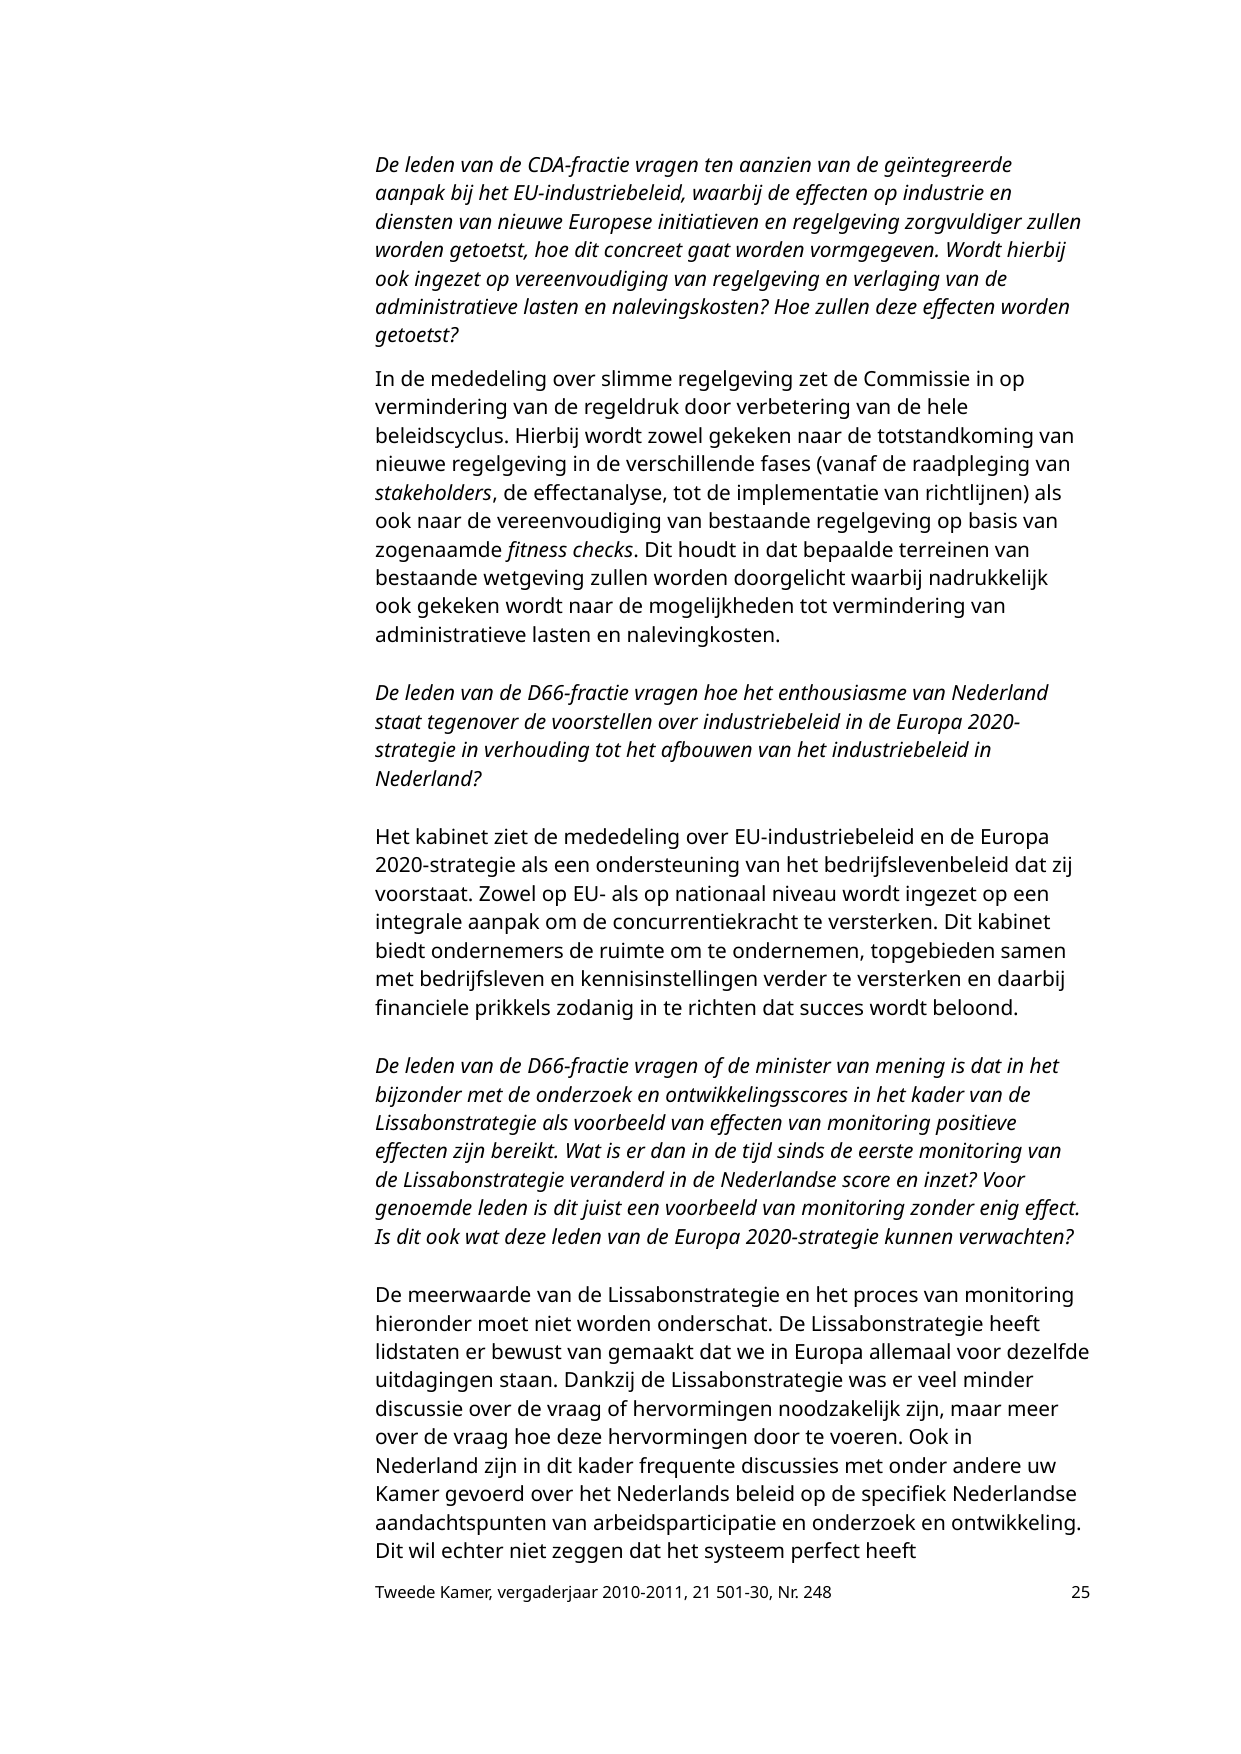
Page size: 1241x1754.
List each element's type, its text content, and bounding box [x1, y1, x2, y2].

text Het kabinet ziet de mededeling over EU-industriebeleid en de Europa 2020-strategie als een ondersteuning van het bedrijfslevenbeleid dat zij voorstaat. Zowel op EU- als op nationaal niveau wordt ingezet op een integrale aanpak om de concurrentiekracht te versterken. Dit kabinet biedt ondernemers de ruimte om te ondernemen, topgebieden samen met bedrijfsleven en kennisinstellingen verder te versterken en daarbij financiele prikkels zodanig in te richten dat succes wordt beloond. [375, 822, 1090, 1021]
text De leden van de D66-fractie vragen of de minister van mening is dat in het bijzonder met de onderzoek en ontwikkelingsscores in het kader van de Lissabonstrategie als voorbeeld van effecten van monitoring positieve effecten zijn bereikt. Wat is er dan in de tijd sinds de eerste monitoring van de Lissabonstrategie veranderd in de Nederlandse score en inzet? Voor genoemde leden is dit juist een voorbeeld van monitoring zonder enig effect. Is dit ook wat deze leden van de Europa 2020-strategie kunnen verwachten? [375, 1051, 1090, 1250]
text De meerwaarde van de Lissabonstrategie en het proces van monitoring hieronder moet niet worden onderschat. De Lissabonstrategie heeft lidstaten er bewust van gemaakt dat we in Europa allemaal voor dezelfde uitdagingen staan. Dankzij de Lissabonstrategie was er veel minder discussie over de vraag of hervormingen noodzakelijk zijn, maar meer over de vraag hoe deze hervormingen door te voeren. Ook in Nederland zijn in dit kader frequente discussies met onder andere uw Kamer gevoerd over het Nederlands beleid op de specifiek Nederlandse aandachtspunten van arbeidsparticipatie en onderzoek en ontwikkeling. Dit wil echter niet zeggen dat het systeem perfect heeft [375, 1280, 1090, 1565]
text De leden van de CDA-fractie vragen ten aanzien van de geïntegreerde aanpak bij het EU-industriebeleid, waarbij de effecten op industrie en diensten van nieuwe Europese initiatieven en regelgeving zorgvuldiger zullen worden getoetst, hoe dit concreet gaat worden vormgegeven. Wordt hierbij ook ingezet op vereenvoudiging van regelgeving en verlaging van de administratieve lasten en nalevingskosten? Hoe zullen deze effecten worden getoetst? [375, 150, 1090, 349]
text De leden van de D66-fractie vragen hoe het enthousiasme van Nederland staat tegenover de voorstellen over industriebeleid in de Europa 2020-strategie in verhouding tot het afbouwen van het industriebeleid in Nederland? [375, 678, 1090, 792]
text In de mededeling over slimme regelgeving zet de Commissie in op vermindering van de regeldruk door verbetering van de hele beleidscyclus. Hierbij wordt zowel gekeken naar de totstandkoming van nieuwe regelgeving in de verschillende fases (vanaf de raadpleging van stakeholders, de effectanalyse, tot de implementatie van richtlijnen) als ook naar de vereenvoudiging van bestaande regelgeving op basis van zogenaamde fitness checks. Dit houdt in dat bepaalde terreinen van bestaande wetgeving zullen worden doorgelicht waarbij nadrukkelijk ook gekeken wordt naar de mogelijkheden tot vermindering van administratieve lasten en nalevingkosten. [375, 364, 1090, 648]
